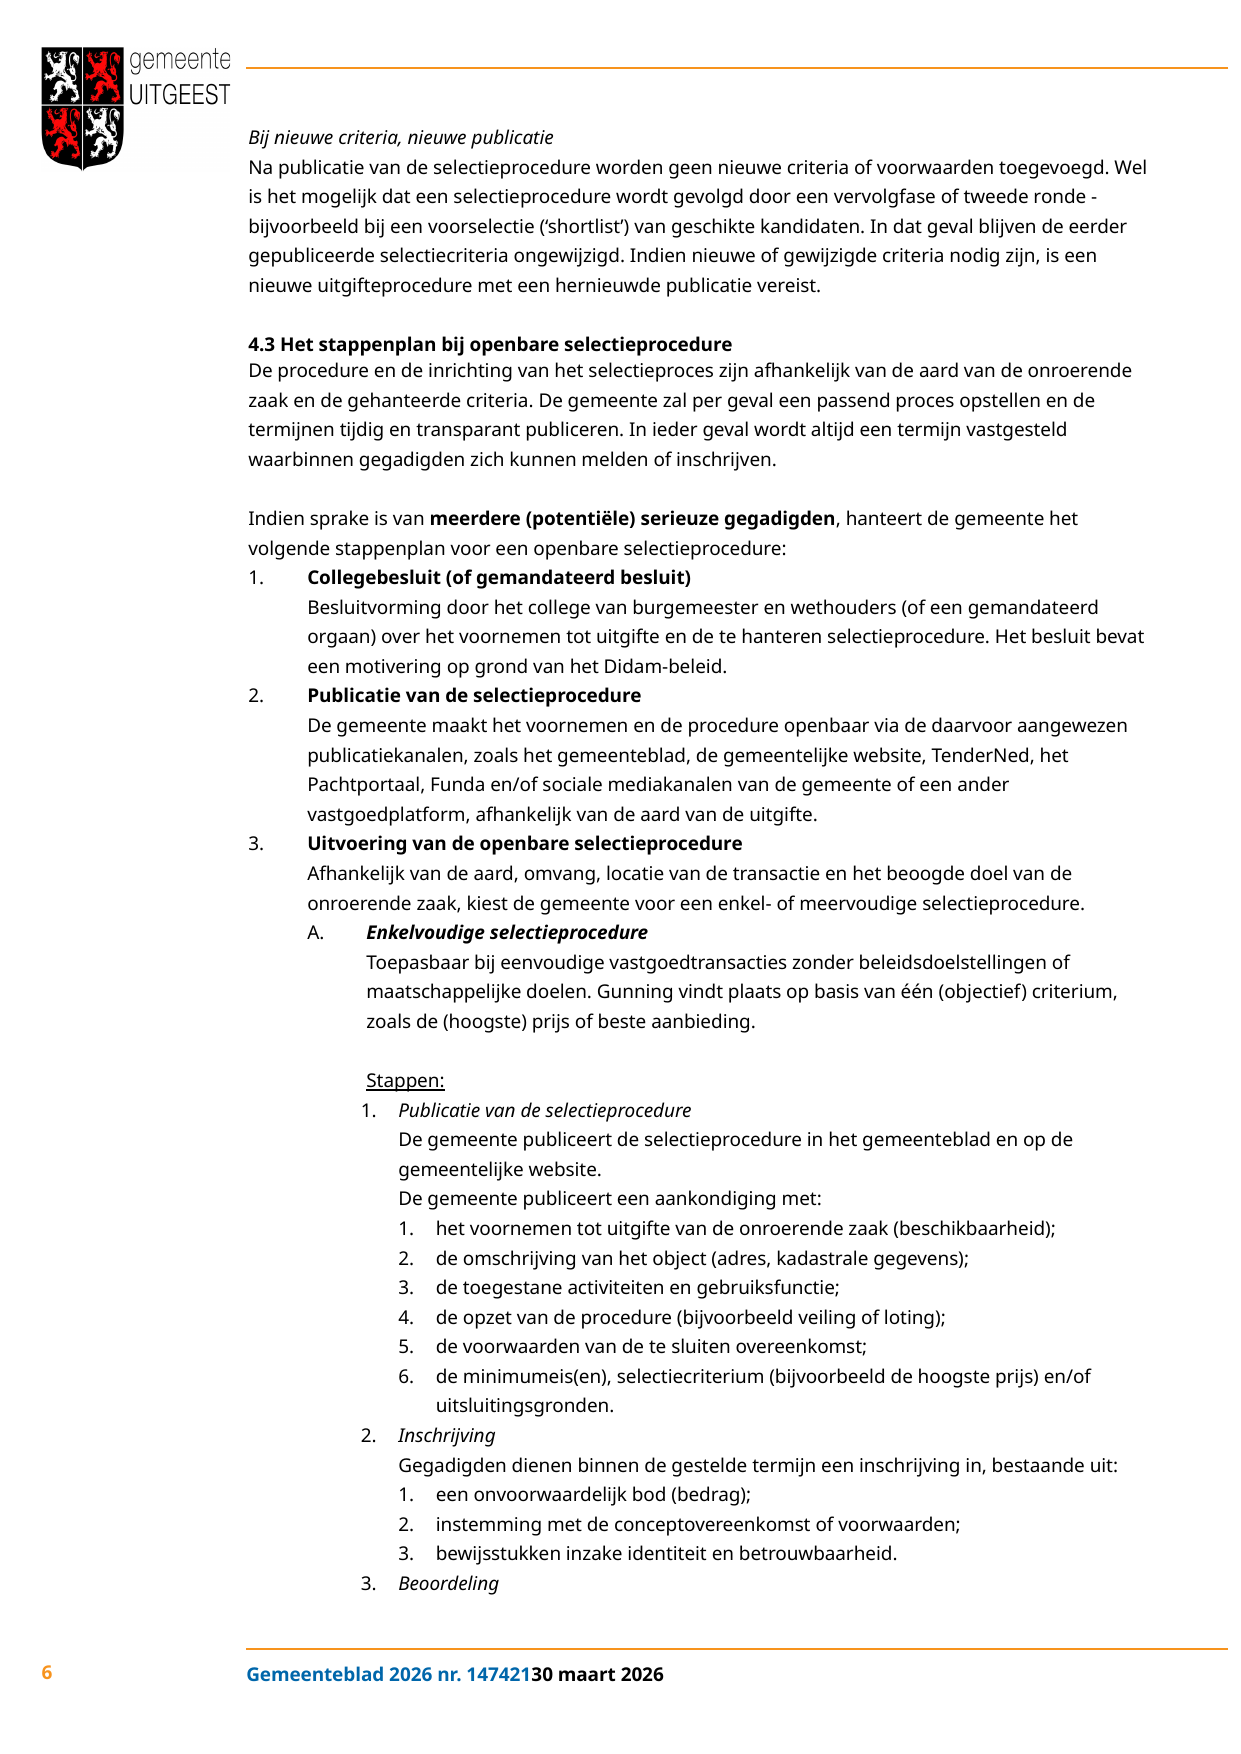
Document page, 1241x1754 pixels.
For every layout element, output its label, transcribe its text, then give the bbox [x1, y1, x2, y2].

list instemming met de conceptovereenkomst of voorwaarden; [398, 1511, 1152, 1537]
text Indien sprake is van meerdere (potentiële) serieuze gegadigden, hanteert de gemeente het volgende stappenplan voor een openbare selectieprocedure: [248, 505, 1152, 560]
list Beoordeling [361, 1570, 1152, 1596]
list bewijsstukken inzake identiteit en betrouwbaarheid. [398, 1541, 1152, 1566]
picture [41, 47, 231, 172]
list Uitvoering van de openbare selectieprocedure [248, 831, 1152, 856]
list De gemeente publiceert een aankondiging met: [361, 1186, 1152, 1211]
list Publicatie van de selectieprocedure [248, 683, 1152, 708]
list Besluitvorming door het college van burgemeester en wethouders (of een gemandateerd orgaan) over het voornemen tot uitgifte en de te hanteren selectieprocedure. Het besluit bevat een motivering op grond van het Didam-beleid. [248, 594, 1152, 679]
list De gemeente maakt het voornemen en de procedure openbaar via de daarvoor aangewezen publicatiekanalen, zoals het gemeenteblad, de gemeentelijke website, TenderNed, het Pachtportaal, Funda en/of sociale mediakanalen van de gemeente of een ander vastgoedplatform, afhankelijk van de aard van de uitgifte. [248, 712, 1152, 827]
list De gemeente publiceert de selectieprocedure in het gemeenteblad en op de gemeentelijke website. [361, 1126, 1152, 1182]
list Gegadigden dienen binnen de gestelde termijn een inschrijving in, bestaande uit: [361, 1452, 1152, 1477]
list Collegebesluit (of gemandateerd besluit) [248, 564, 1152, 590]
text 4.3 Het stappenplan bij openbare selectieprocedure [248, 331, 1152, 357]
list Enkelvoudige selectieprocedure [307, 919, 1152, 945]
list een onvoorwaardelijk bod (bedrag); [398, 1481, 1152, 1507]
list Afhankelijk van de aard, omvang, locatie van de transactie en het beoogde doel van de onroerende zaak, kiest de gemeente voor een enkel- of meervoudige selectieprocedure. [248, 860, 1152, 915]
list de omschrijving van het object (adres, kadastrale gegevens); [398, 1245, 1152, 1270]
list de voorwaarden van de te sluiten overeenkomst; [398, 1333, 1152, 1359]
text Bij nieuwe criteria, nieuwe publicatie [248, 124, 1152, 150]
text Na publicatie van de selectieprocedure worden geen nieuwe criteria of voorwaarden toegevoegd. Wel is het mogelijk dat een selectieprocedure wordt gevolgd door een vervolgfase of tweede ronde - bijvoorbeeld bij een voorselectie (‘shortlist’) van geschikte kandidaten. In dat geval blijven de eerder gepubliceerde selectiecriteria ongewijzigd. Indien nieuwe of gewijzigde criteria nodig zijn, is een nieuwe uitgifteprocedure met een hernieuwde publicatie vereist. [248, 154, 1152, 298]
list Toepasbaar bij eenvoudige vastgoedtransacties zonder beleidsdoelstellingen of maatschappelijke doelen. Gunning vindt plaats op basis van één (objectief) criterium, zoals de (hoogste) prijs of beste aanbieding. [307, 949, 1152, 1034]
list de toegestane activiteiten en gebruiksfunctie; [398, 1274, 1152, 1300]
list Stappen: [307, 1067, 1152, 1093]
list Inschrijving [361, 1422, 1152, 1448]
list het voornemen tot uitgifte van de onroerende zaak (beschikbaarheid); [398, 1215, 1152, 1241]
list de opzet van de procedure (bijvoorbeeld veiling of loting); [398, 1304, 1152, 1329]
list de minimumeis(en), selectiecriterium (bijvoorbeeld de hoogste prijs) en/of uitsluitingsgronden. [398, 1363, 1152, 1418]
text De procedure en de inrichting van het selectieproces zijn afhankelijk van de aard van de onroerende zaak en de gehanteerde criteria. De gemeente zal per geval een passend proces opstellen en de termijnen tijdig en transparant publiceren. In ieder geval wordt altijd een termijn vastgesteld waarbinnen gegadigden zich kunnen melden of inschrijven. [248, 357, 1152, 472]
list Publicatie van de selectieprocedure [361, 1097, 1152, 1122]
